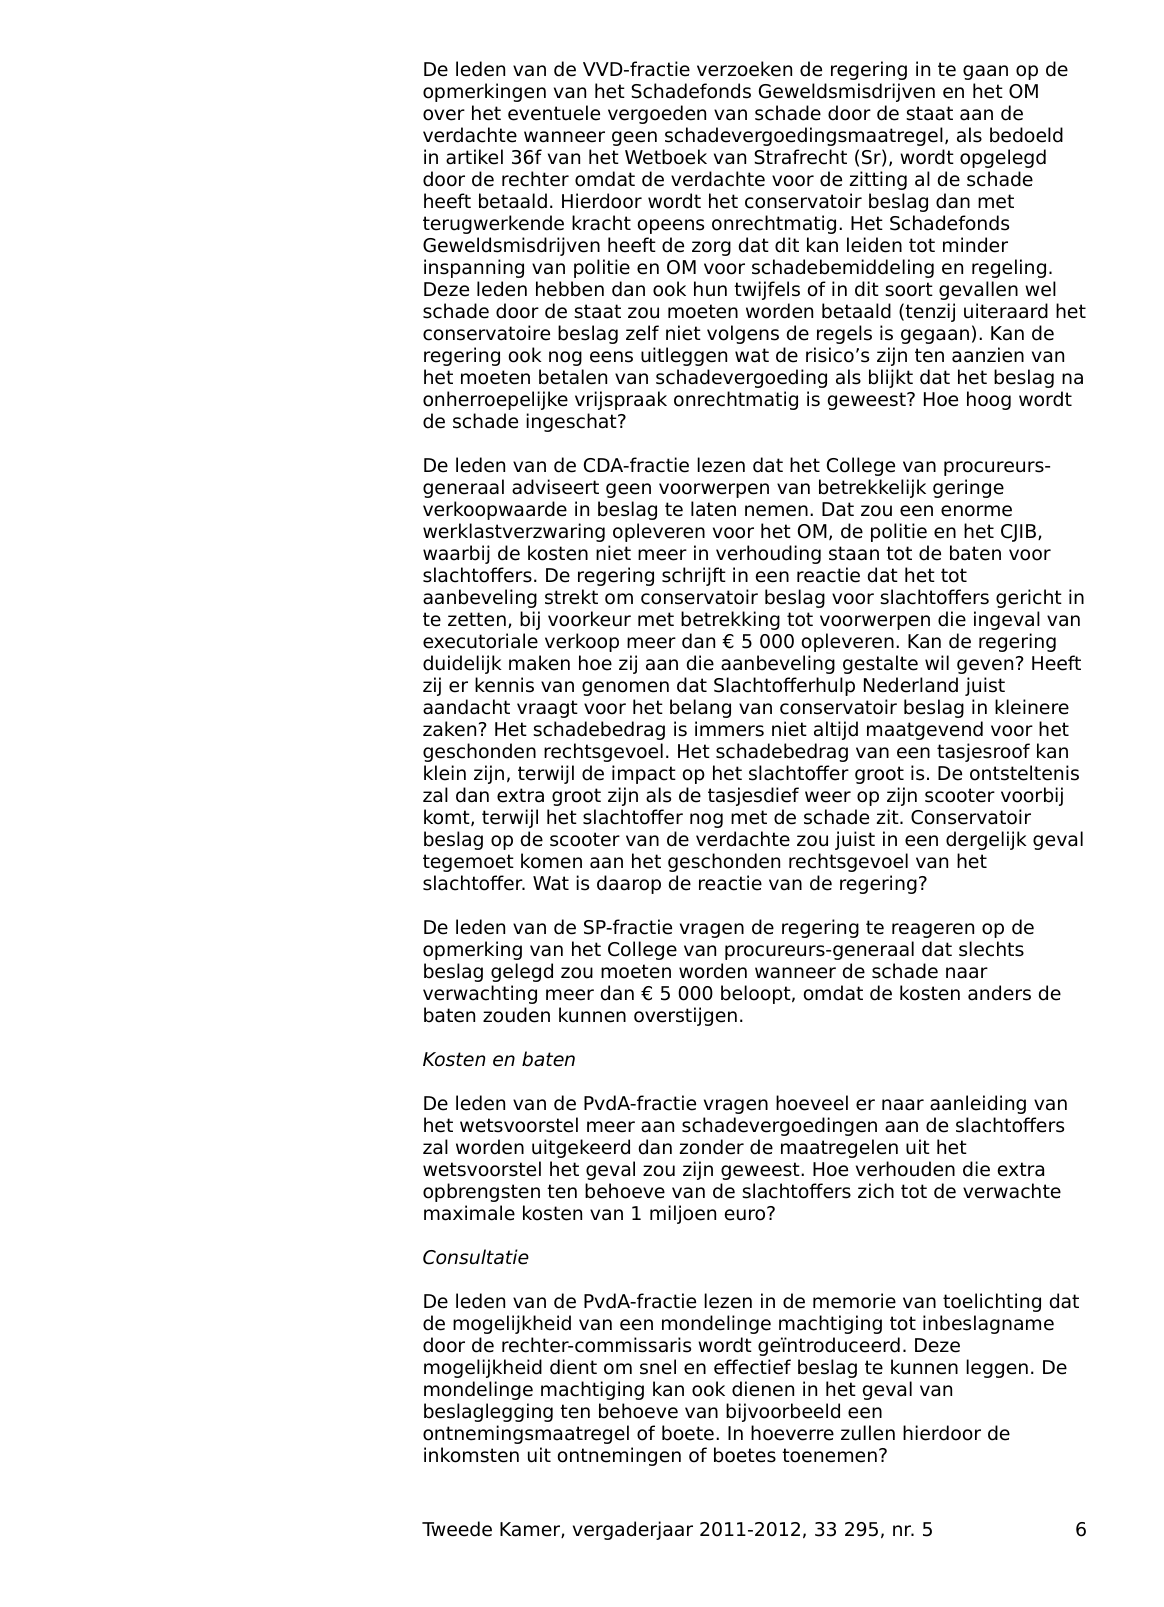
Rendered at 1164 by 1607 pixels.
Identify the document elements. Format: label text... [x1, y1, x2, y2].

text De leden van de SP-fractie vragen de regering te reageren op de opmerking van het College van procureurs-generaal dat slechts beslag gelegd zou moeten worden wanneer de schade naar verwachting meer dan € 5 000 beloopt, omdat de kosten anders de baten zouden kunnen overstijgen. [422, 917, 1087, 1027]
text De leden van de PvdA-fractie vragen hoeveel er naar aanleiding van het wetsvoorstel meer aan schadevergoedingen aan de slachtoffers zal worden uitgekeerd dan zonder de maatregelen uit het wetsvoorstel het geval zou zijn geweest. Hoe verhouden die extra opbrengsten ten behoeve van de slachtoffers zich tot de verwachte maximale kosten van 1 miljoen euro? [422, 1093, 1087, 1225]
subtitle Consultatie [422, 1247, 1087, 1269]
text De leden van de VVD-fractie verzoeken de regering in te gaan op de opmerkingen van het Schadefonds Geweldsmisdrijven en het OM over het eventuele vergoeden van schade door de staat aan de verdachte wanneer geen schadevergoedingsmaatregel, als bedoeld in artikel 36f van het Wetboek van Strafrecht (Sr), wordt opgelegd door de rechter omdat de verdachte voor de zitting al de schade heeft betaald. Hierdoor wordt het conservatoir beslag dan met terugwerkende kracht opeens onrechtmatig. Het Schadefonds Geweldsmisdrijven heeft de zorg dat dit kan leiden tot minder inspanning van politie en OM voor schadebemiddeling en regeling. Deze leden hebben dan ook hun twijfels of in dit soort gevallen wel schade door de staat zou moeten worden betaald (tenzij uiteraard het conservatoire beslag zelf niet volgens de regels is gegaan). Kan de regering ook nog eens uitleggen wat de risico’s zijn ten aanzien van het moeten betalen van schadevergoeding als blijkt dat het beslag na onherroepelijke vrijspraak onrechtmatig is geweest? Hoe hoog wordt de schade ingeschat? [422, 59, 1087, 433]
subtitle Kosten en baten [422, 1049, 1087, 1071]
text De leden van de PvdA-fractie lezen in de memorie van toelichting dat de mogelijkheid van een mondelinge machtiging tot inbeslagname door de rechter-commissaris wordt geïntroduceerd. Deze mogelijkheid dient om snel en effectief beslag te kunnen leggen. De mondelinge machtiging kan ook dienen in het geval van beslaglegging ten behoeve van bijvoorbeeld een ontnemingsmaatregel of boete. In hoeverre zullen hierdoor de inkomsten uit ontnemingen of boetes toenemen? [422, 1291, 1087, 1467]
text De leden van de CDA-fractie lezen dat het College van procureurs-generaal adviseert geen voorwerpen van betrekkelijk geringe verkoopwaarde in beslag te laten nemen. Dat zou een enorme werklastverzwaring opleveren voor het OM, de politie en het CJIB, waarbij de kosten niet meer in verhouding staan tot de baten voor slachtoffers. De regering schrijft in een reactie dat het tot aanbeveling strekt om conservatoir beslag voor slachtoffers gericht in te zetten, bij voorkeur met betrekking tot voorwerpen die ingeval van executoriale verkoop meer dan € 5 000 opleveren. Kan de regering duidelijk maken hoe zij aan die aanbeveling gestalte wil geven? Heeft zij er kennis van genomen dat Slachtofferhulp Nederland juist aandacht vraagt voor het belang van conservatoir beslag in kleinere zaken? Het schadebedrag is immers niet altijd maatgevend voor het geschonden rechtsgevoel. Het schadebedrag van een tasjesroof kan klein zijn, terwijl de impact op het slachtoffer groot is. De ontsteltenis zal dan extra groot zijn als de tasjesdief weer op zijn scooter voorbij komt, terwijl het slachtoffer nog met de schade zit. Conservatoir beslag op de scooter van de verdachte zou juist in een dergelijk geval tegemoet komen aan het geschonden rechtsgevoel van het slachtoffer. Wat is daarop de reactie van de regering? [422, 455, 1087, 894]
